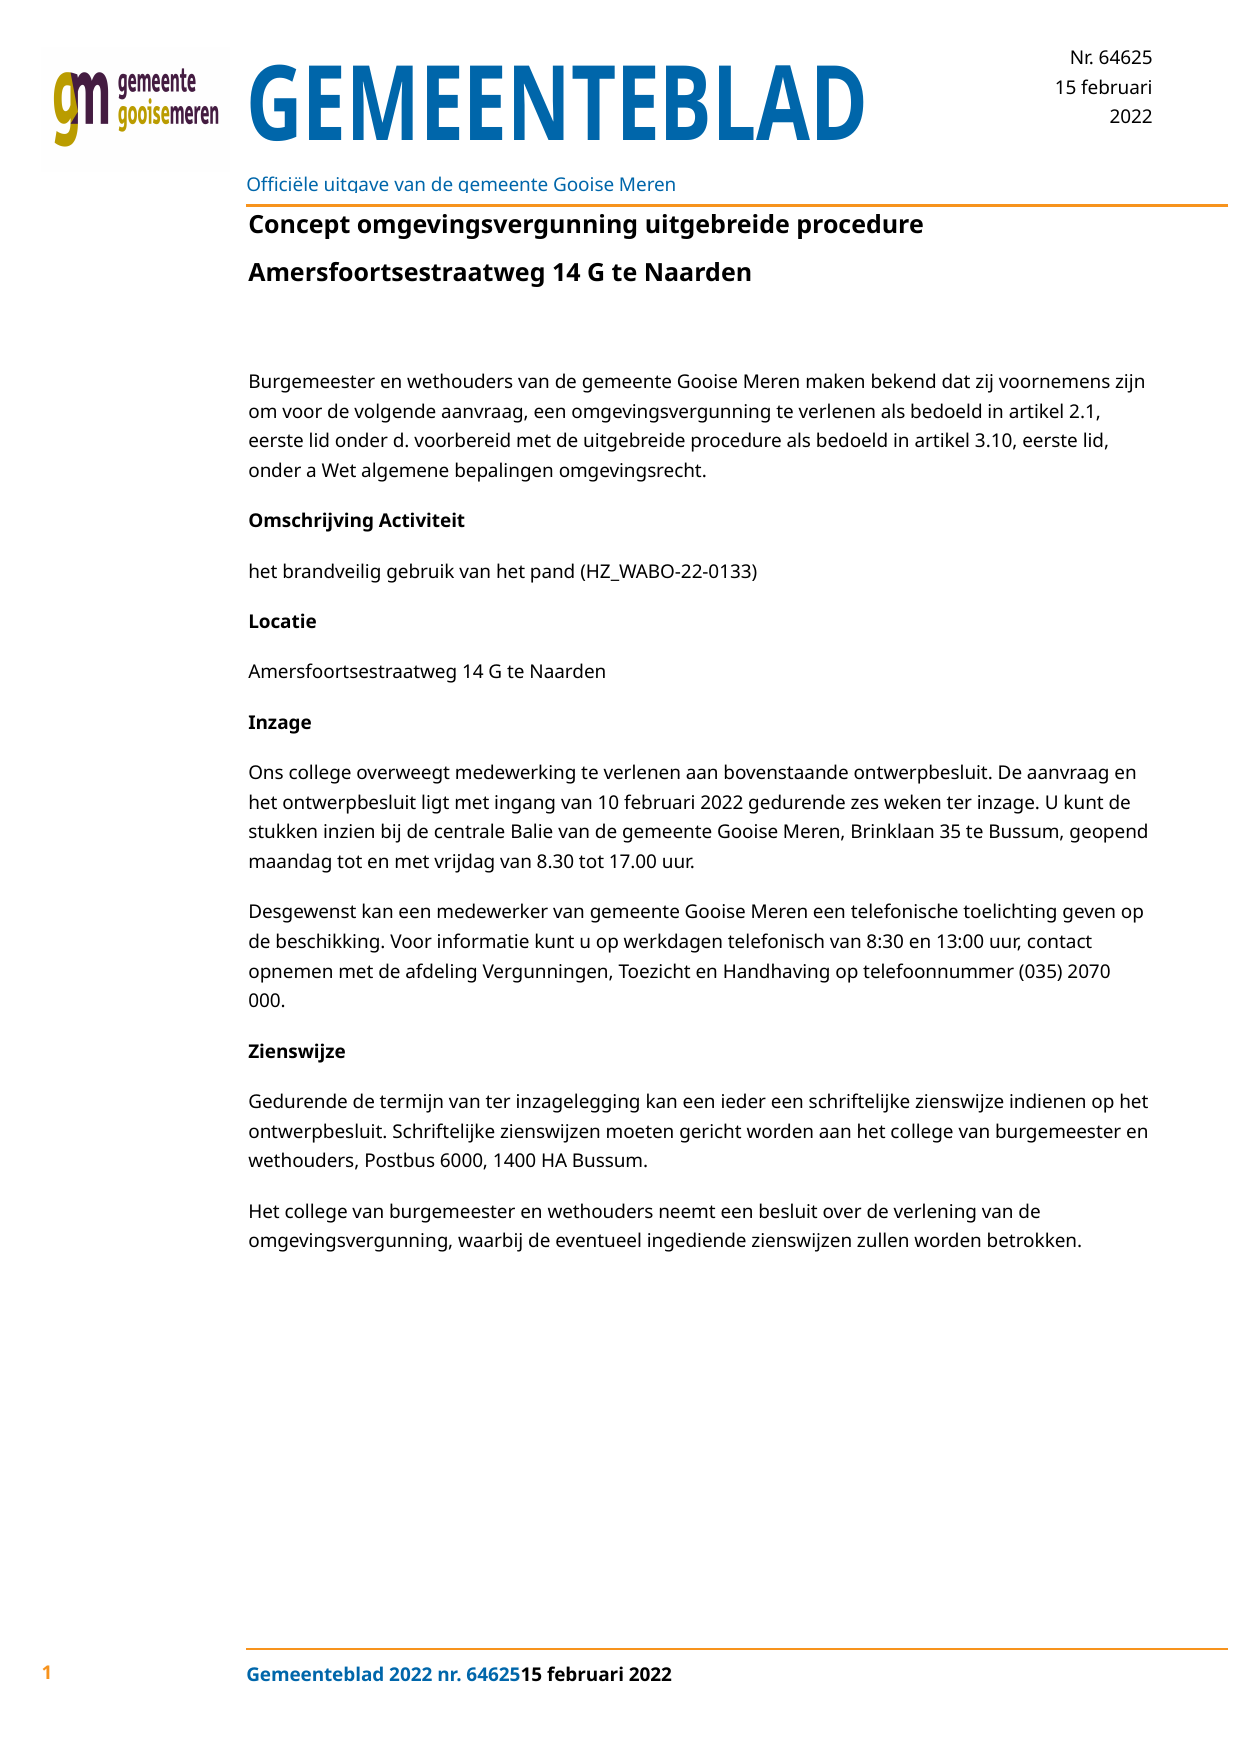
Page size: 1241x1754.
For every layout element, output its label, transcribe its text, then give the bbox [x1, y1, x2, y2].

text Inzage [248, 709, 1152, 735]
text Amersfoortsestraatweg 14 G te Naarden [248, 659, 1152, 684]
text Omschrijving Activiteit [248, 507, 1152, 533]
text Zienswijze [248, 1038, 1152, 1064]
text het brandveilig gebruik van het pand (HZ_WABO-22-0133) [248, 558, 1152, 584]
text Het college van burgemeester en wethouders neemt een besluit over de verlening van de omgevingsvergunning, waarbij de eventueel ingediende zienswijzen zullen worden betrokken. [248, 1198, 1152, 1253]
picture [41, 47, 231, 172]
text Locatie [248, 608, 1152, 634]
text Ons college overweegt medewerking te verlenen aan bovenstaande ontwerpbesluit. De aanvraag en het ontwerpbesluit ligt met ingang van 10 februari 2022 gedurende zes weken ter inzage. U kunt de stukken inzien bij de centrale Balie van de gemeente Gooise Meren, Brinklaan 35 te Bussum, geopend maandag tot en met vrijdag van 8.30 tot 17.00 uur. [248, 759, 1152, 874]
text Gedurende de termijn van ter inzagelegging kan een ieder een schriftelijke zienswijze indienen op het ontwerpbesluit. Schriftelijke zienswijzen moeten gericht worden aan het college van burgemeester en wethouders, Postbus 6000, 1400 HA Bussum. [248, 1088, 1152, 1173]
text Burgemeester en wethouders van de gemeente Gooise Meren maken bekend dat zij voornemens zijn om voor de volgende aanvraag, een omgevingsvergunning te verlenen als bedoeld in artikel 2.1, eerste lid onder d. voorbereid met de uitgebreide procedure als bedoeld in artikel 3.10, eerste lid, onder a Wet algemene bepalingen omgevingsrecht. [248, 368, 1152, 483]
text Concept omgevingsvergunning uitgebreide procedure Amersfoortsestraatweg 14 G te Naarden [248, 207, 1152, 288]
text Desgewenst kan een medewerker van gemeente Gooise Meren een telefonische toelichting geven op de beschikking. Voor informatie kunt u op werkdagen telefonisch van 8:30 en 13:00 uur, contact opnemen met de afdeling Vergunningen, Toezicht en Handhaving op telefoonnummer (035) 2070 000. [248, 899, 1152, 1013]
